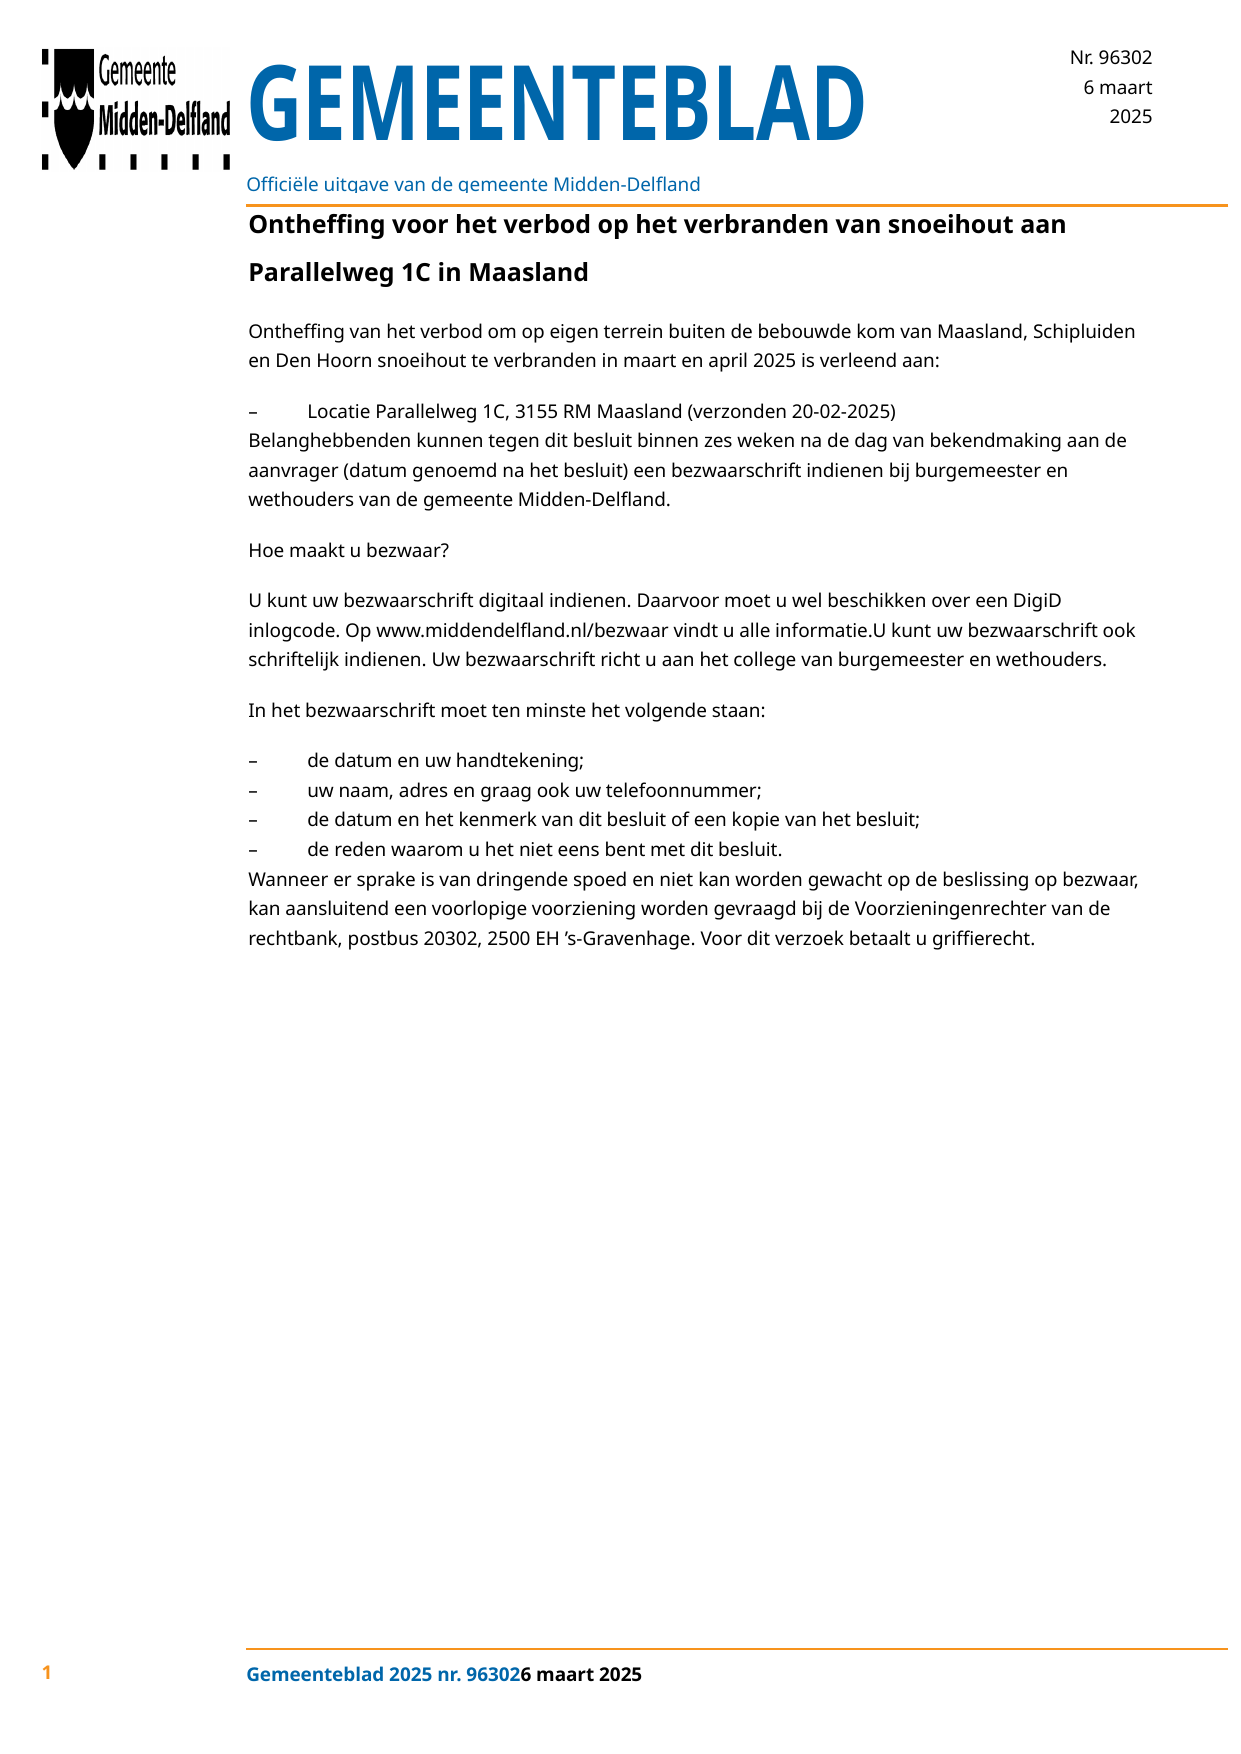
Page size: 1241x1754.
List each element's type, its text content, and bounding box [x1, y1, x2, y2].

text In het bezwaarschrift moet ten minste het volgende staan: [248, 697, 1152, 723]
text Hoe maakt u bezwaar? [248, 537, 1152, 563]
text ​Wanneer er sprake is van dringende spoed en niet kan worden gewacht op de beslissing op bezwaar, kan aansluitend een voorlopige voorziening worden gevraagd bij de Voorzieningenrechter van de rechtbank, postbus 20302, 2500 EH ’s-Gravenhage. Voor dit verzoek betaalt u griffierecht. [248, 866, 1152, 951]
text Belanghebbenden kunnen tegen dit besluit binnen zes weken na de dag van bekendmaking aan de aanvrager (datum genoemd na het besluit) een bezwaarschrift indienen bij burgemeester en wethouders van de gemeente Midden-Delfland. [248, 427, 1152, 512]
list Locatie Parallelweg 1C, 3155 RM Maasland (verzonden 20-02-2025) [248, 398, 1152, 424]
text Ontheffing voor het verbod op het verbranden van snoeihout aan Parallelweg 1C in Maasland [248, 207, 1152, 288]
picture [41, 47, 231, 172]
list de datum en uw handtekening; [248, 747, 1152, 773]
text U kunt uw bezwaarschrift digitaal indienen. Daarvoor moet u wel beschikken over een DigiD inlogcode. Op www.middendelfland.nl/bezwaar vindt u alle informatie.U kunt uw bezwaarschrift ook schriftelijk indienen. Uw bezwaarschrift richt u aan het college van burgemeester en wethouders. [248, 587, 1152, 672]
list uw naam, adres en graag ook uw telefoonnummer; [248, 777, 1152, 803]
list de reden waarom u het niet eens bent met dit besluit. [248, 836, 1152, 862]
list de datum en het kenmerk van dit besluit of een kopie van het besluit; [248, 807, 1152, 832]
text Ontheffing van het verbod om op eigen terrein buiten de bebouwde kom van Maasland, Schipluiden en Den Hoorn snoeihout te verbranden in maart en april 2025 is verleend aan: [248, 318, 1152, 373]
